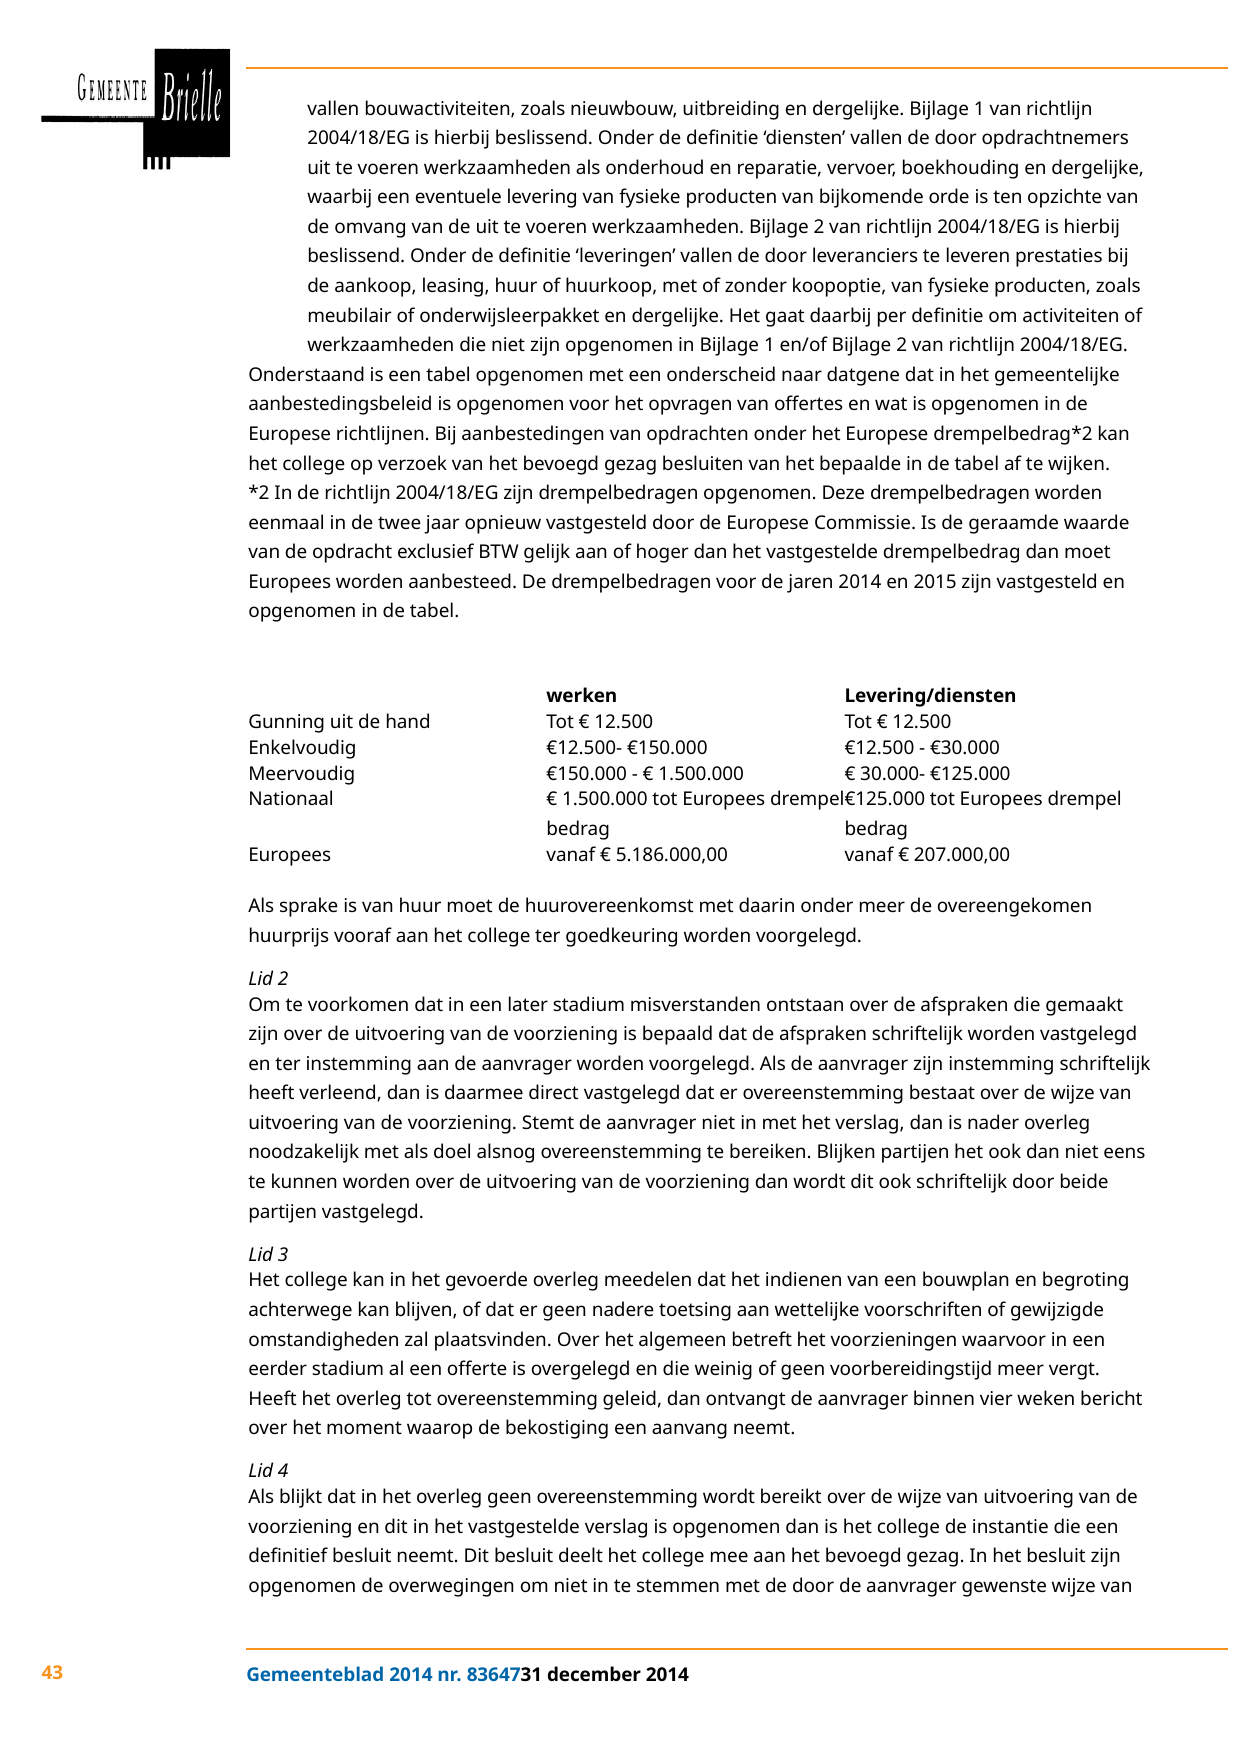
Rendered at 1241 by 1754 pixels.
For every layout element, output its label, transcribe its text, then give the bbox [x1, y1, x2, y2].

text *2 In de richtlijn 2004/18/EG zijn drempelbedragen opgenomen. Deze drempelbedragen worden eenmaal in de twee jaar opnieuw vastgesteld door de Europese Commissie. Is de geraamde waarde van de opdracht exclusief BTW gelijk aan of hoger dan het vastgestelde drempelbedrag dan moet Europees worden aanbesteed. De drempelbedragen voor de jaren 2014 en 2015 zijn vastgesteld en opgenomen in de tabel. [248, 479, 1152, 623]
text Lid 3 [248, 1241, 1152, 1267]
table_cell Tot € 12.500 [546, 708, 844, 734]
table_header [248, 683, 546, 708]
table_cell Tot € 12.500 [844, 708, 1152, 734]
table_cell €12.500 - €30.000 [844, 734, 1152, 760]
table_cell €125.000 tot Europees drempel bedrag [844, 786, 1152, 841]
table_header werken [546, 683, 844, 708]
table_cell Enkelvoudig [248, 734, 546, 760]
table_cell € 30.000- €125.000 [844, 760, 1152, 786]
text Onderstaand is een tabel opgenomen met een onderscheid naar datgene dat in het gemeentelijke aanbestedingsbeleid is opgenomen voor het opvragen van offertes en wat is opgenomen in de Europese richtlijnen. Bij aanbestedingen van opdrachten onder het Europese drempelbedrag*2 kan het college op verzoek van het bevoegd gezag besluiten van het bepaalde in de tabel af te wijken. [248, 361, 1152, 476]
table_header Levering/diensten [844, 683, 1152, 708]
table_cell vanaf € 207.000,00 [844, 841, 1152, 867]
list vallen bouwactiviteiten, zoals nieuwbouw, uitbreiding en dergelijke. Bijlage 1 van richtlijn 2004/18/EG is hierbij beslissend. Onder de definitie ‘diensten’ vallen de door opdrachtnemers uit te voeren werkzaamheden als onderhoud en reparatie, vervoer, boekhouding en dergelijke, waarbij een eventuele levering van fysieke producten van bijkomende orde is ten opzichte van de omvang van de uit te voeren werkzaamheden. Bijlage 2 van richtlijn 2004/18/EG is hierbij beslissend. Onder de definitie ‘leveringen’ vallen de door leveranciers te leveren prestaties bij de aankoop, leasing, huur of huurkoop, met of zonder koopoptie, van fysieke producten, zoals meubilair of onderwijsleerpakket en dergelijke. Het gaat daarbij per definitie om activiteiten of werkzaamheden die niet zijn opgenomen in Bijlage 1 en/of Bijlage 2 van richtlijn 2004/18/EG. [248, 95, 1152, 357]
text Als blijkt dat in het overleg geen overeenstemming wordt bereikt over de wijze van uitvoering van de voorziening en dit in het vastgestelde verslag is opgenomen dan is het college de instantie die een definitief besluit neemt. Dit besluit deelt het college mee aan het bevoegd gezag. In het besluit zijn opgenomen de overwegingen om niet in te stemmen met de door de aanvrager gewenste wijze van [248, 1483, 1152, 1598]
table_cell Nationaal [248, 786, 546, 841]
table_cell €12.500- €150.000 [546, 734, 844, 760]
text Het college kan in het gevoerde overleg meedelen dat het indienen van een bouwplan en begroting achterwege kan blijven, of dat er geen nadere toetsing aan wettelijke voorschriften of gewijzigde omstandigheden zal plaatsvinden. Over het algemeen betreft het voorzieningen waarvoor in een eerder stadium al een offerte is overgelegd en die weinig of geen voorbereidingstijd meer vergt. Heeft het overleg tot overeenstemming geleid, dan ontvangt de aanvrager binnen vier weken bericht over het moment waarop de bekostiging een aanvang neemt. [248, 1267, 1152, 1440]
table_cell Meervoudig [248, 760, 546, 786]
text Als sprake is van huur moet de huurovereenkomst met daarin onder meer de overeengekomen huurprijs vooraf aan het college ter goedkeuring worden voorgelegd. [248, 892, 1152, 948]
table_cell € 1.500.000 tot Europees drempel bedrag [546, 786, 844, 841]
picture [41, 47, 231, 172]
text Lid 4 [248, 1458, 1152, 1483]
table_cell Gunning uit de hand [248, 708, 546, 734]
table_cell €150.000 - € 1.500.000 [546, 760, 844, 786]
text Lid 2 [248, 965, 1152, 991]
table_cell Europees [248, 841, 546, 867]
text Om te voorkomen dat in een later stadium misverstanden ontstaan over de afspraken die gemaakt zijn over de uitvoering van de voorziening is bepaald dat de afspraken schriftelijk worden vastgelegd en ter instemming aan de aanvrager worden voorgelegd. Als de aanvrager zijn instemming schriftelijk heeft verleend, dan is daarmee direct vastgelegd dat er overeenstemming bestaat over de wijze van uitvoering van de voorziening. Stemt de aanvrager niet in met het verslag, dan is nader overleg noodzakelijk met als doel alsnog overeenstemming te bereiken. Blijken partijen het ook dan niet eens te kunnen worden over de uitvoering van de voorziening dan wordt dit ook schriftelijk door beide partijen vastgelegd. [248, 991, 1152, 1223]
table_cell vanaf € 5.186.000,00 [546, 841, 844, 867]
